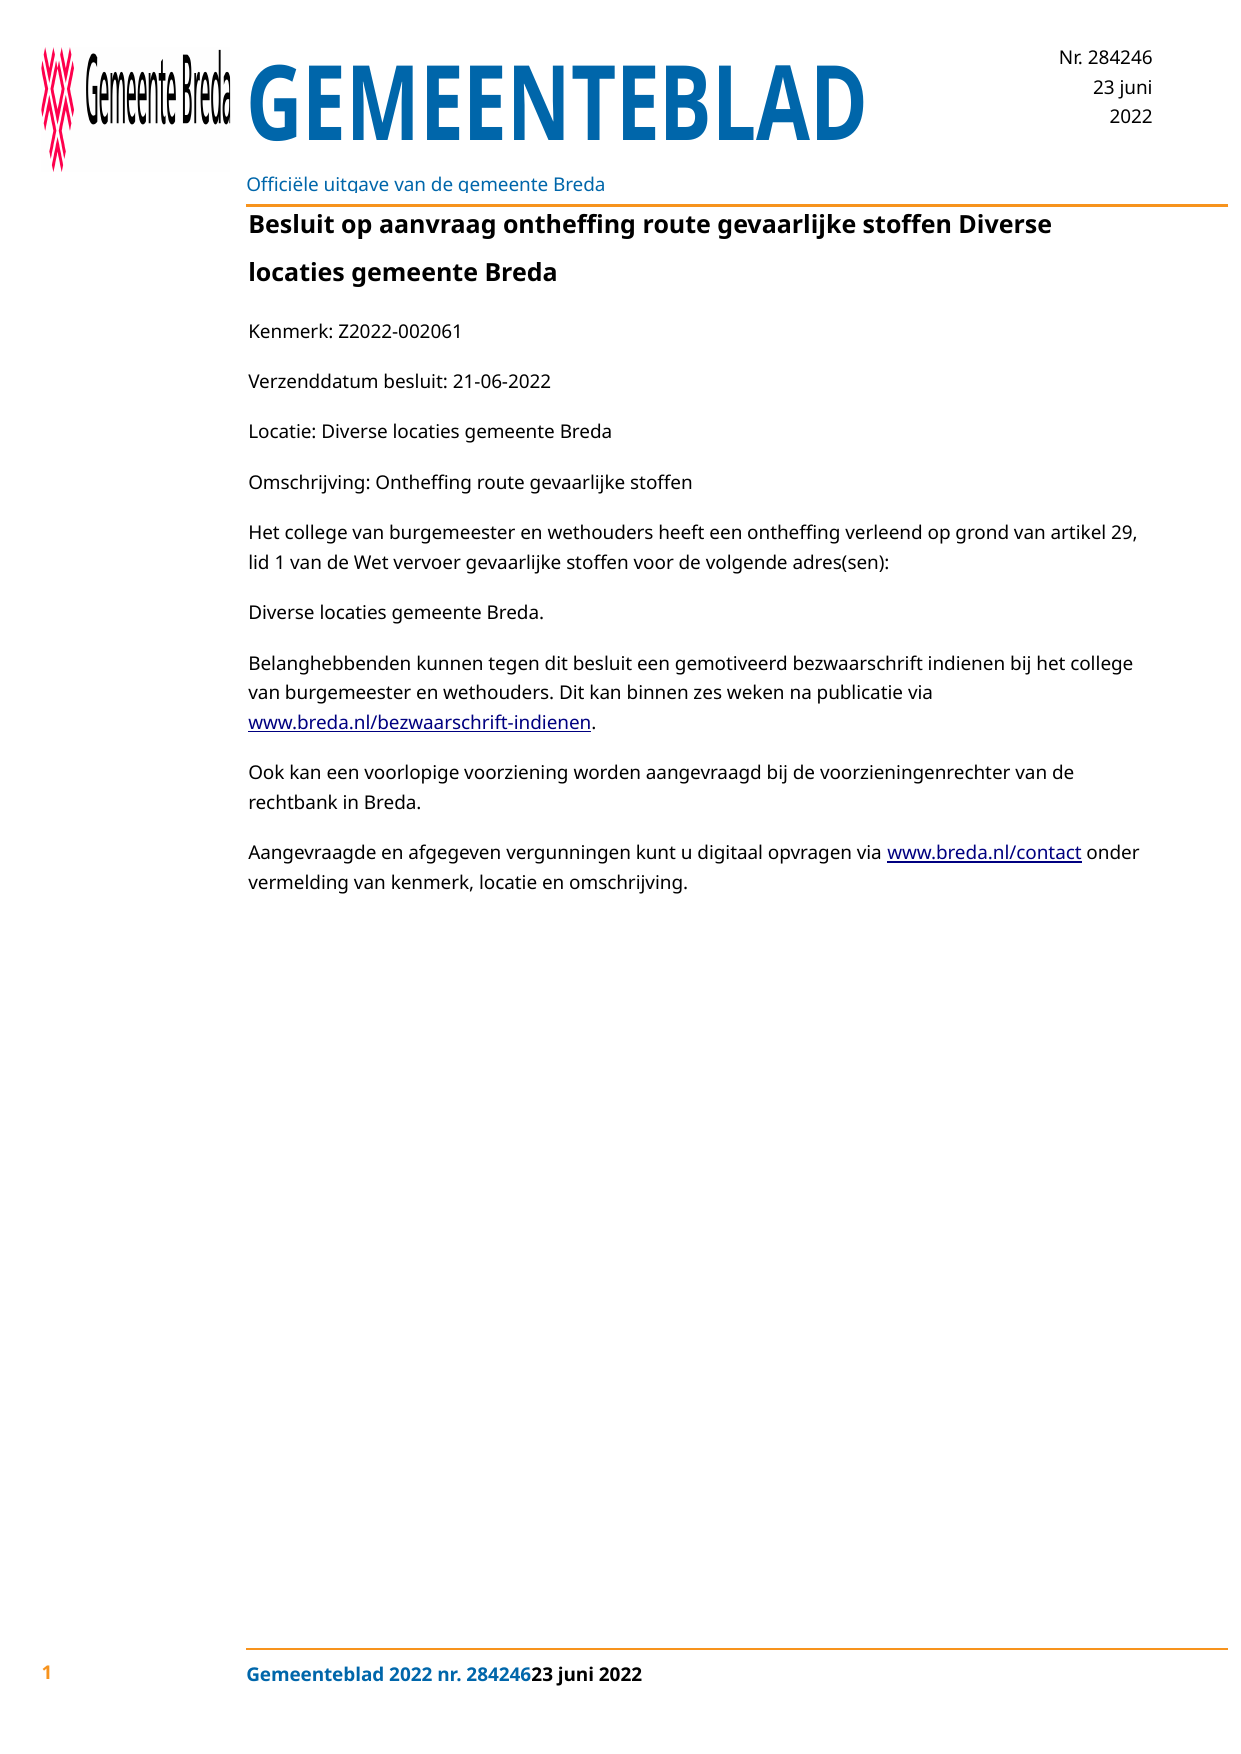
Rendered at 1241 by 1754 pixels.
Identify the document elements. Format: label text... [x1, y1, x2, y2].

text Verzenddatum besluit: 21-06-2022 [248, 368, 1152, 394]
text Belanghebbenden kunnen tegen dit besluit een gemotiveerd bezwaarschrift indienen bij het college van burgemeester en wethouders. Dit kan binnen zes weken na publicatie via www.breda.nl/bezwaarschrift-indienen. [248, 650, 1152, 735]
text Locatie: Diverse locaties gemeente Breda [248, 419, 1152, 444]
text Het college van burgemeester en wethouders heeft een ontheffing verleend op grond van artikel 29, lid 1 van de Wet vervoer gevaarlijke stoffen voor de volgende adres(sen): [248, 519, 1152, 575]
text Omschrijving: Ontheffing route gevaarlijke stoffen [248, 469, 1152, 495]
text Aangevraagde en afgegeven vergunningen kunt u digitaal opvragen via www.breda.nl/contact onder vermelding van kenmerk, locatie en omschrijving. [248, 839, 1152, 895]
text Kenmerk: Z2022-002061 [248, 318, 1152, 344]
text Ook kan een voorlopige voorziening worden aangevraagd bij de voorzieningenrechter van de rechtbank in Breda. [248, 759, 1152, 815]
text Besluit op aanvraag ontheffing route gevaarlijke stoffen Diverse locaties gemeente Breda [248, 207, 1152, 288]
picture [41, 47, 231, 172]
text Diverse locaties gemeente Breda. [248, 599, 1152, 625]
